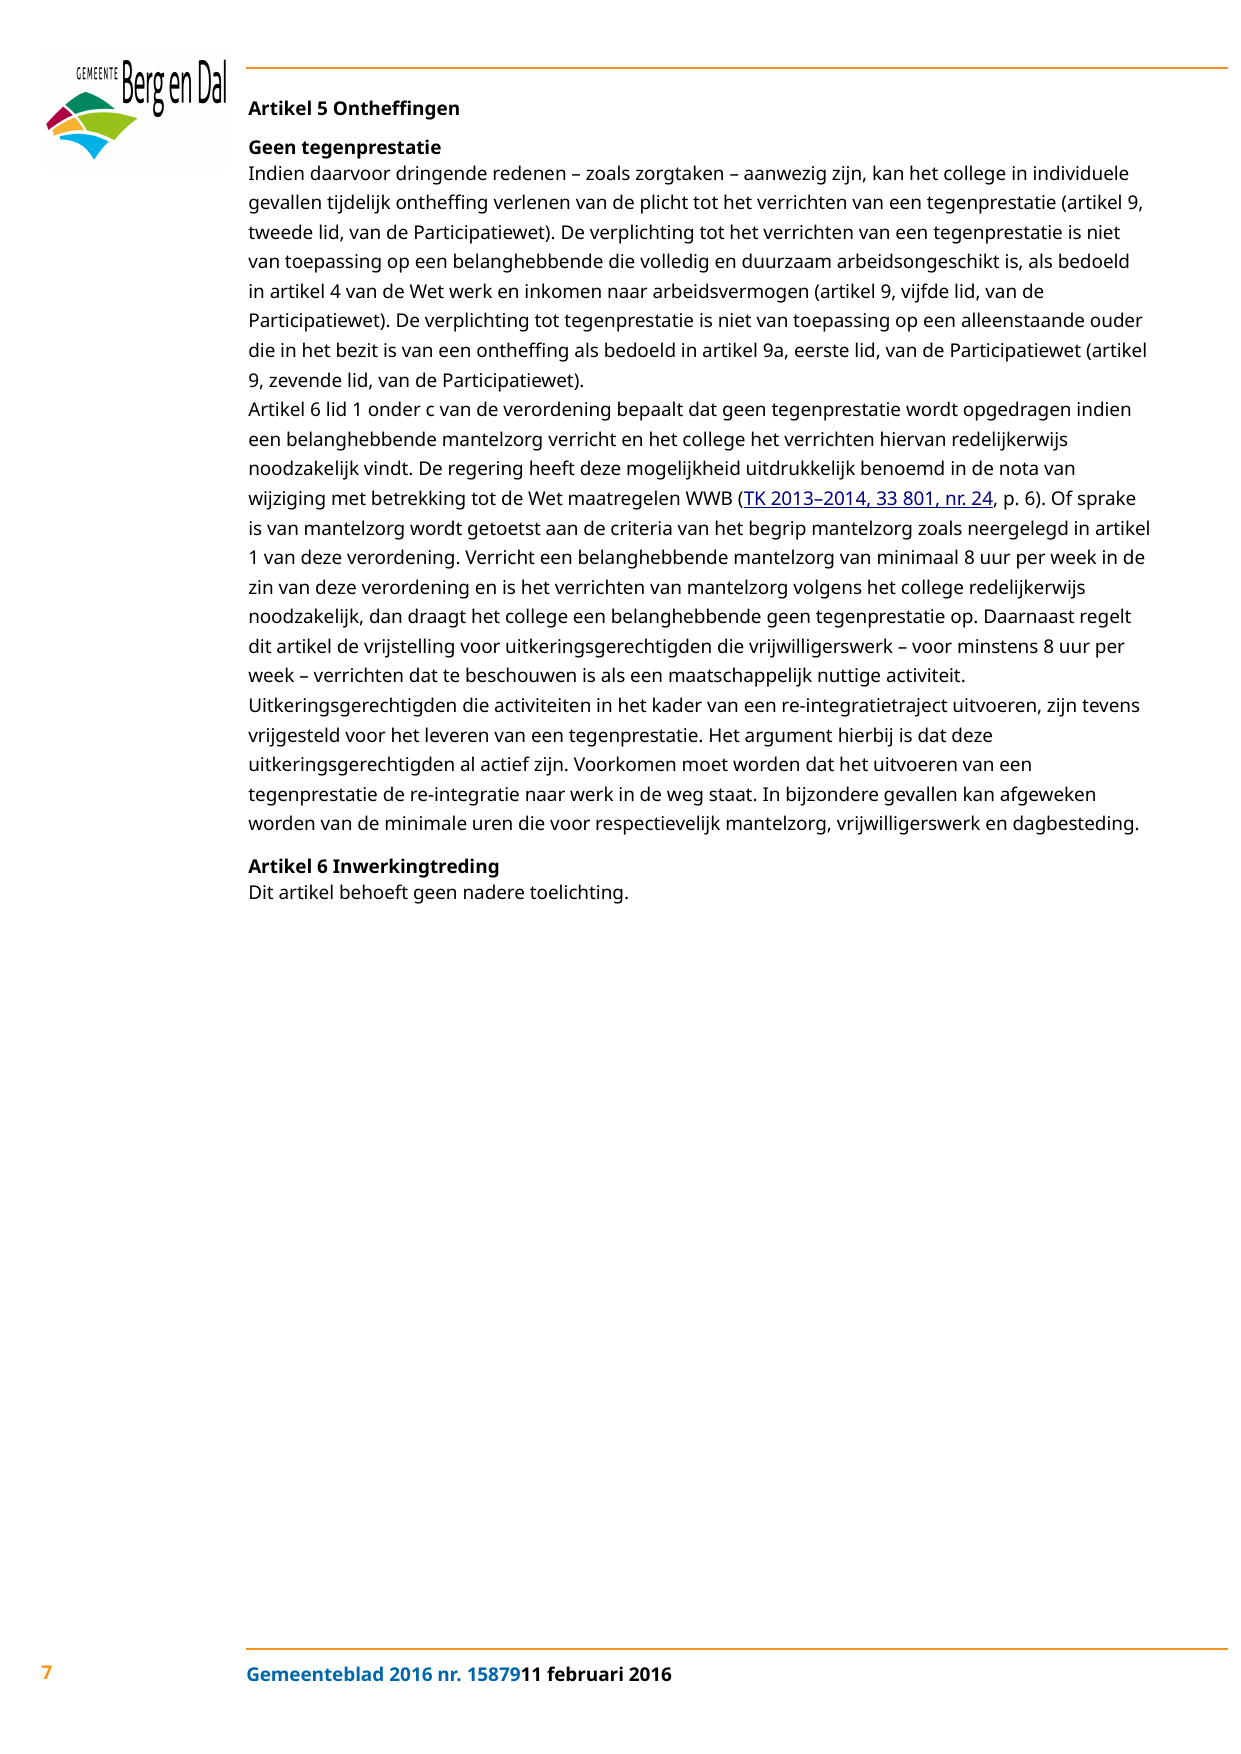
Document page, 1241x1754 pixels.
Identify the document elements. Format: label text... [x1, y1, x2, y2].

text Indien daarvoor dringende redenen – zoals zorgtaken – aanwezig zijn, kan het college in individuele gevallen tijdelijk ontheffing verlenen van de plicht tot het verrichten van een tegenprestatie (artikel 9, tweede lid, van de Participatiewet). De verplichting tot het verrichten van een tegenprestatie is niet van toepassing op een belanghebbende die volledig en duurzaam arbeidsongeschikt is, als bedoeld in artikel 4 van de Wet werk en inkomen naar arbeidsvermogen (artikel 9, vijfde lid, van de Participatiewet). De verplichting tot tegenprestatie is niet van toepassing op een alleenstaande ouder die in het bezit is van een ontheffing als bedoeld in artikel 9a, eerste lid, van de Participatiewet (artikel 9, zevende lid, van de Participatiewet). [248, 160, 1152, 393]
text Artikel 6 Inwerkingtreding [248, 854, 1152, 879]
text Uitkeringsgerechtigden die activiteiten in het kader van een re-integratietraject uitvoeren, zijn tevens vrijgesteld voor het leveren van een tegenprestatie. Het argument hierbij is dat deze uitkeringsgerechtigden al actief zijn. Voorkomen moet worden dat het uitvoeren van een tegenprestatie de re-integratie naar werk in de weg staat. In bijzondere gevallen kan afgeweken worden van de minimale uren die voor respectievelijk mantelzorg, vrijwilligerswerk en dagbesteding. [248, 692, 1152, 836]
text Artikel 5 Ontheffingen [248, 95, 1152, 121]
text Dit artikel behoeft geen nadere toelichting. [248, 879, 1152, 905]
text Geen tegenprestatie [248, 134, 1152, 160]
picture [41, 47, 231, 172]
text Artikel 6 lid 1 onder c van de verordening bepaalt dat geen tegenprestatie wordt opgedragen indien een belanghebbende mantelzorg verricht en het college het verrichten hiervan redelijkerwijs noodzakelijk vindt. De regering heeft deze mogelijkheid uitdrukkelijk benoemd in de nota van wijziging met betrekking tot de Wet maatregelen WWB (TK 2013–2014, 33 801, nr. 24, p. 6). Of sprake is van mantelzorg wordt getoetst aan de criteria van het begrip mantelzorg zoals neergelegd in artikel 1 van deze verordening. Verricht een belanghebbende mantelzorg van minimaal 8 uur per week in de zin van deze verordening en is het verrichten van mantelzorg volgens het college redelijkerwijs noodzakelijk, dan draagt het college een belanghebbende geen tegenprestatie op. Daarnaast regelt dit artikel de vrijstelling voor uitkeringsgerechtigden die vrijwilligerswerk – voor minstens 8 uur per week – verrichten dat te beschouwen is als een maatschappelijk nuttige activiteit. [248, 396, 1152, 688]
